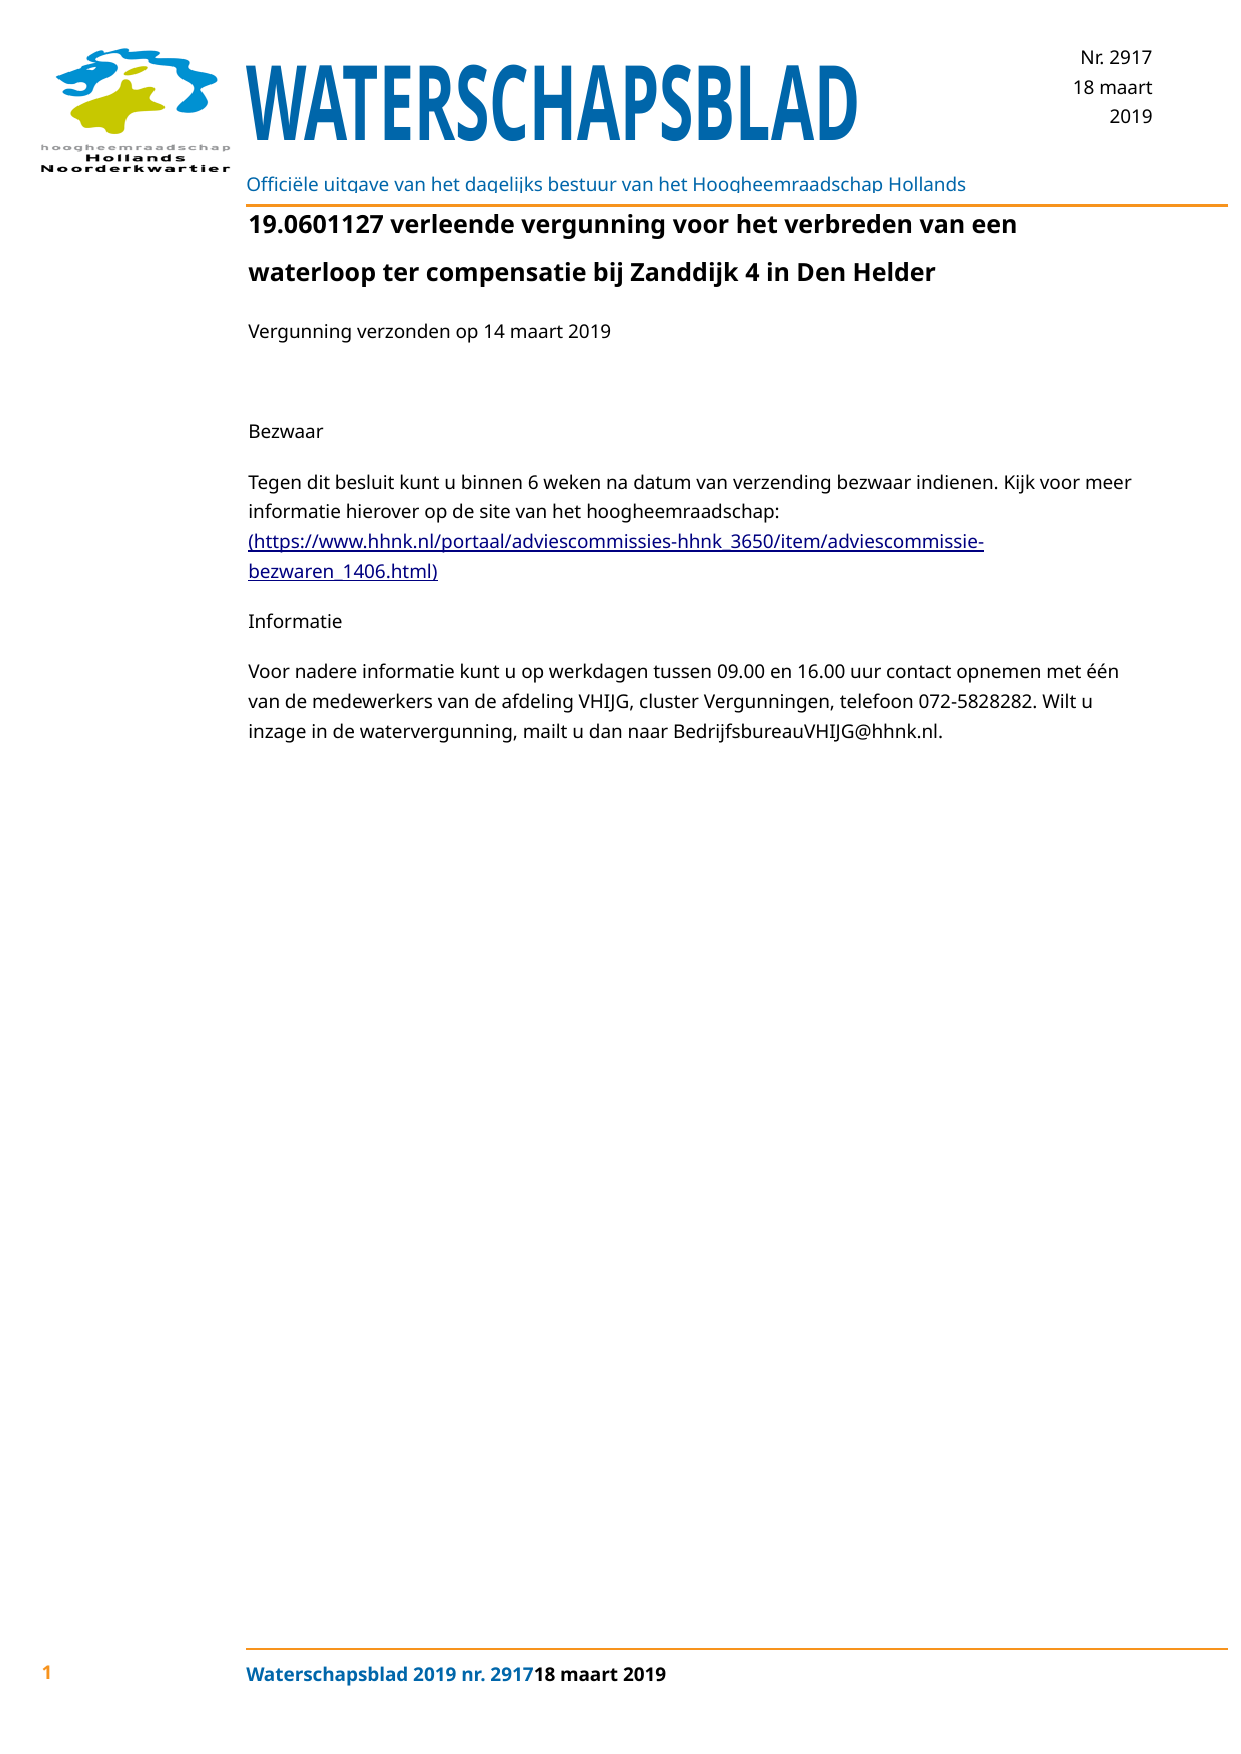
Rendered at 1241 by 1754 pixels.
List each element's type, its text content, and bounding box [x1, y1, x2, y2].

text Vergunning verzonden op 14 maart 2019 [248, 318, 1152, 344]
text Informatie [248, 608, 1152, 634]
text Tegen dit besluit kunt u binnen 6 weken na datum van verzending bezwaar indienen. Kijk voor meer informatie hierover op de site van het hoogheemraadschap: (https://www.hhnk.nl/portaal/adviescommissies-hhnk_3650/item/adviescommissie-bezwaren_1406.html) [248, 469, 1152, 584]
text Voor nadere informatie kunt u op werkdagen tussen 09.00 en 16.00 uur contact opnemen met één van de medewerkers van de afdeling VHIJG, cluster Vergunningen, telefoon 072-5828282. Wilt u inzage in de watervergunning, mailt u dan naar BedrijfsbureauVHIJG@hhnk.nl. [248, 659, 1152, 744]
picture [41, 47, 231, 172]
text Bezwaar [248, 419, 1152, 444]
text 19.0601127 verleende vergunning voor het verbreden van een waterloop ter compensatie bij Zanddijk 4 in Den Helder [248, 207, 1152, 288]
